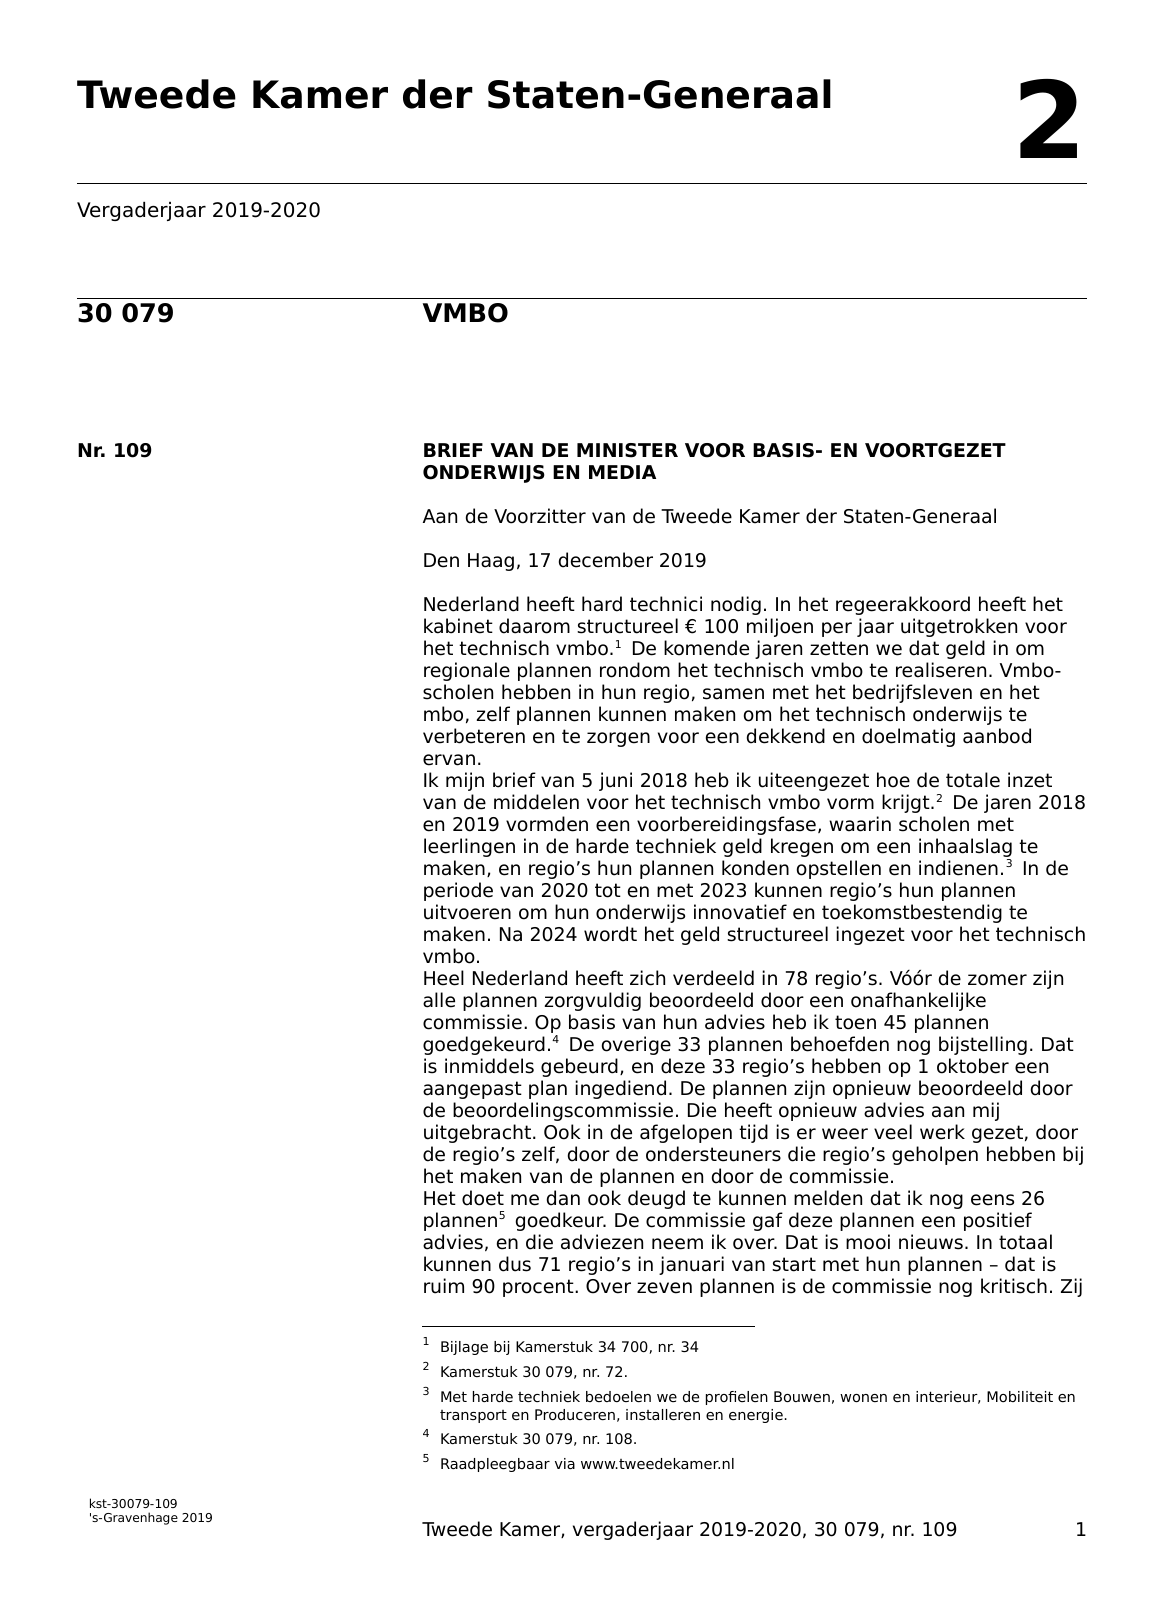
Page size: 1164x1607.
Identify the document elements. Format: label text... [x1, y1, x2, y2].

table_cell Vergaderjaar 2019-2020 [77, 184, 1087, 298]
text Kamerstuk 30 079, nr. 108. [422, 1427, 1087, 1449]
text Aan de Voorzitter van de Tweede Kamer der Staten-Generaal [422, 506, 1087, 528]
text Heel Nederland heeft zich verdeeld in 78 regio’s. Vóór de zomer zijn alle plannen zorgvuldig beoordeeld door een onafhankelijke commissie. Op basis van hun advies heb ik toen 45 plannen goedgekeurd. De overige 33 plannen behoefden nog bijstelling. Dat is inmiddels gebeurd, en deze 33 regio’s hebben op 1 oktober een aangepast plan ingediend. De plannen zijn opnieuw beoordeeld door de beoordelingscommissie. Die heeft opnieuw advies aan mij uitgebracht. Ook in de afgelopen tijd is er weer veel werk gezet, door de regio’s zelf, door de ondersteuners die regio’s geholpen hebben bij het maken van de plannen en door de commissie. [422, 968, 1087, 1188]
text Ik mijn brief van 5 juni 2018 heb ik uiteengezet hoe de totale inzet van de middelen voor het technisch vmbo vorm krijgt. De jaren 2018 en 2019 vormden een voorbereidingsfase, waarin scholen met leerlingen in de harde techniek geld kregen om een inhaalslag te maken, en regio’s hun plannen konden opstellen en indienen. In de periode van 2020 tot en met 2023 kunnen regio’s hun plannen uitvoeren om hun onderwijs innovatief en toekomstbestendig te maken. Na 2024 wordt het geld structureel ingezet voor het technisch vmbo. [422, 770, 1087, 968]
text Den Haag, 17 december 2019 [422, 550, 1087, 572]
text Nederland heeft hard technici nodig. In het regeerakkoord heeft het kabinet daarom structureel € 100 miljoen per jaar uitgetrokken voor het technisch vmbo. De komende jaren zetten we dat geld in om regionale plannen rondom het technisch vmbo te realiseren. Vmbo-scholen hebben in hun regio, samen met het bedrijfsleven en het mbo, zelf plannen kunnen maken om het technisch onderwijs te verbeteren en te zorgen voor een dekkend en doelmatig aanbod ervan. [422, 594, 1087, 770]
text 's-Gravenhage 2019 [88, 1511, 323, 1525]
text Kamerstuk 30 079, nr. 72. [422, 1360, 1087, 1382]
subtitle Nr. 109 BRIEF VAN DE MINISTER VOOR BASIS- EN VOORTGEZET ONDERWIJS EN MEDIA [77, 440, 1087, 484]
text kst-30079-109 [88, 1497, 323, 1511]
text Bijlage bij Kamerstuk 34 700, nr. 34 [422, 1335, 1087, 1357]
subtitle 30 079 VMBO [77, 299, 1087, 329]
table_header 2 [886, 59, 1087, 183]
text Met harde techniek bedoelen we de profielen Bouwen, wonen en interieur, Mobiliteit en transport en Produceren, installeren en energie. [422, 1385, 1087, 1424]
text Raadpleegbaar via www.tweedekamer.nl [422, 1452, 1087, 1474]
table_header Tweede Kamer der Staten-Generaal [77, 59, 886, 183]
text Het doet me dan ook deugd te kunnen melden dat ik nog eens 26 plannen goedkeur. De commissie gaf deze plannen een positief advies, en die adviezen neem ik over. Dat is mooi nieuws. In totaal kunnen dus 71 regio’s in januari van start met hun plannen – dat is ruim 90 procent. Over zeven plannen is de commissie nog kritisch. Zij [422, 1188, 1087, 1297]
